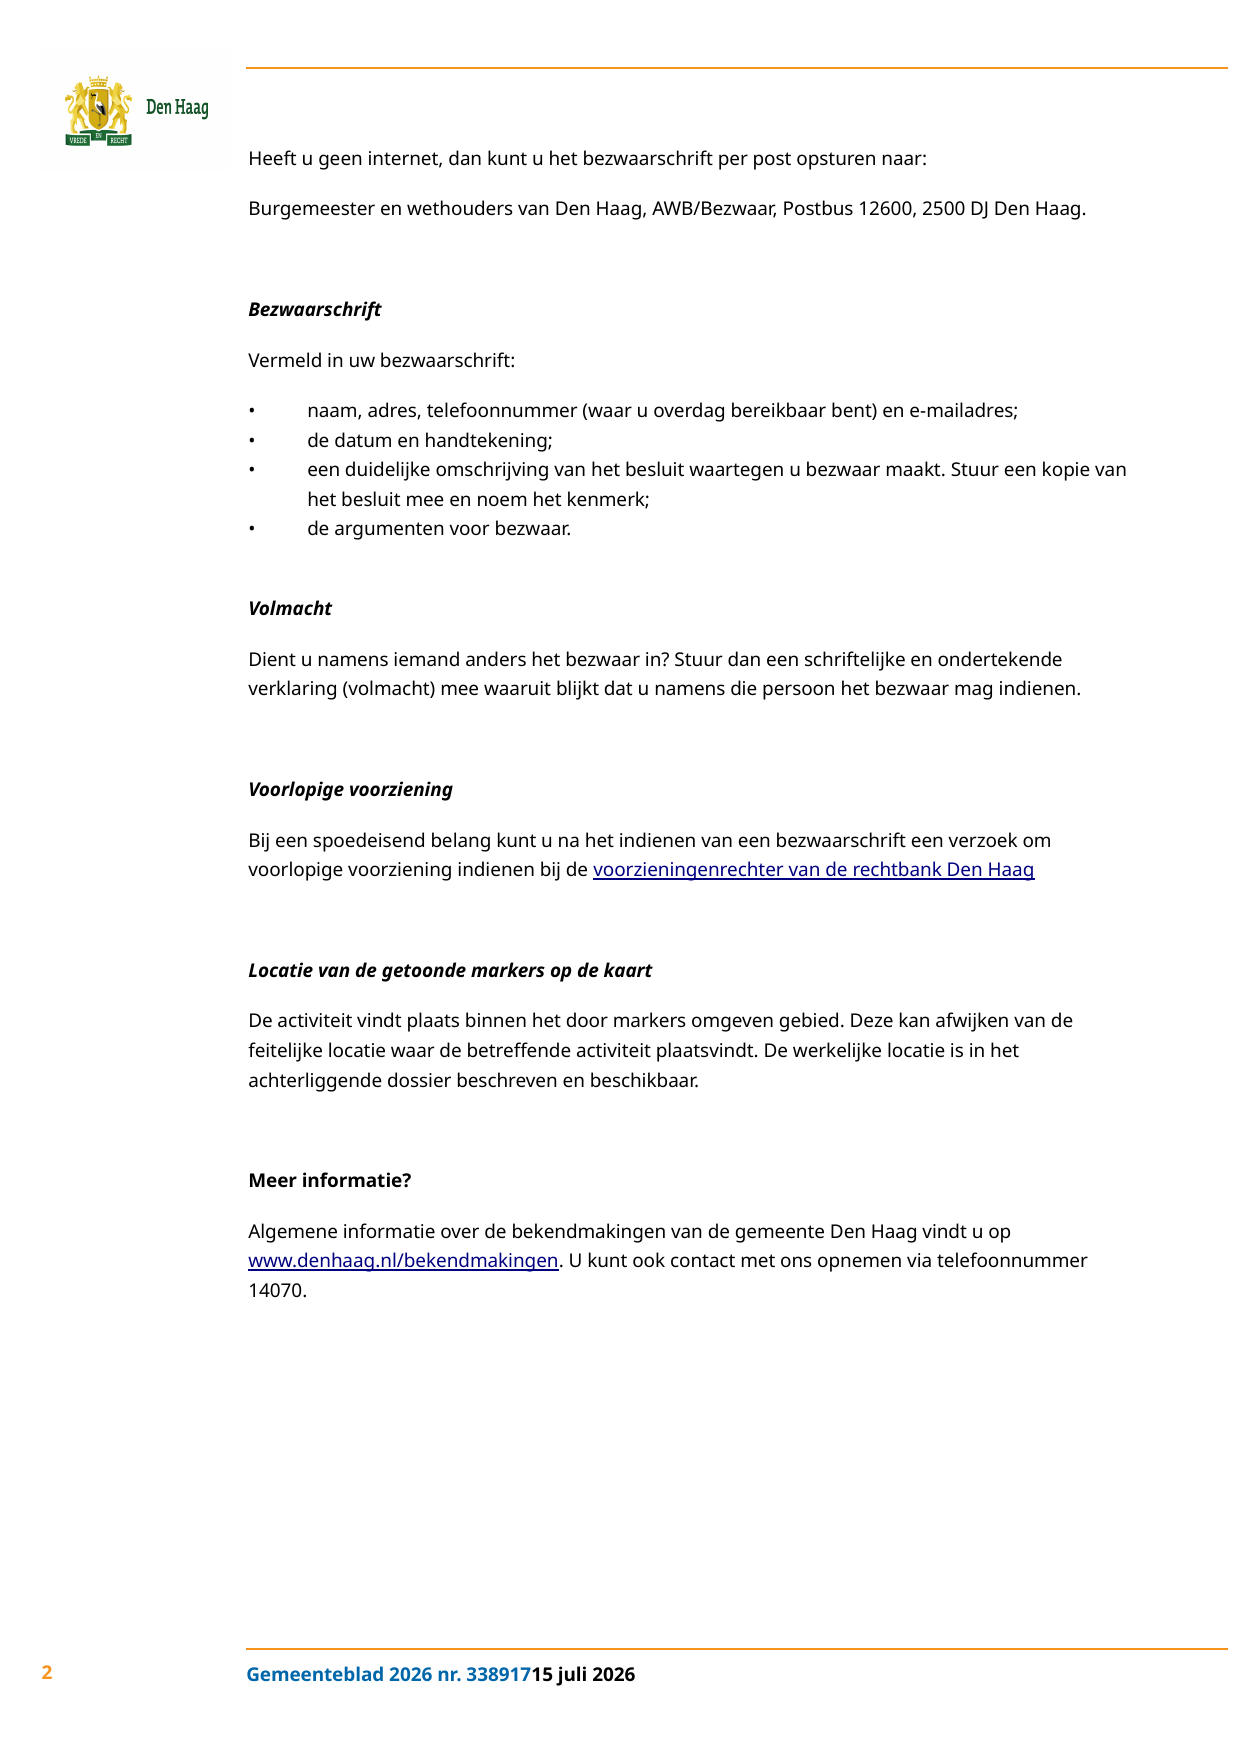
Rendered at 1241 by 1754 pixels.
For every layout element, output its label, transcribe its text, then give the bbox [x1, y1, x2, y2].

text Meer informatie? [248, 1168, 1152, 1193]
text Vermeld in uw bezwaarschrift: [248, 347, 1152, 373]
text Locatie van de getoonde markers op de kaart [248, 957, 1152, 983]
text Burgemeester en wethouders van Den Haag, AWB/Bezwaar, Postbus 12600, 2500 DJ Den Haag. [248, 196, 1152, 221]
text Voorlopige voorziening [248, 776, 1152, 802]
list naam, adres, telefoonnummer (waar u overdag bereikbaar bent) en e-mailadres; [248, 397, 1152, 423]
list een duidelijke omschrijving van het besluit waartegen u bezwaar maakt. Stuur een kopie van het besluit mee en noem het kenmerk; [248, 456, 1152, 512]
text Algemene informatie over de bekendmakingen van de gemeente Den Haag vindt u op www.denhaag.nl/bekendmakingen. U kunt ook contact met ons opnemen via telefoonnummer 14070. [248, 1218, 1152, 1303]
list de argumenten voor bezwaar. [248, 516, 1152, 541]
text Bij een spoedeisend belang kunt u na het indienen van een bezwaarschrift een verzoek om voorlopige voorziening indienen bij de voorzieningenrechter van de rechtbank Den Haag [248, 827, 1152, 882]
list de datum en handtekening; [248, 427, 1152, 453]
text De activiteit vindt plaats binnen het door markers omgeven gebied. Deze kan afwijken van de feitelijke locatie waar de betreffende activiteit plaatsvindt. De werkelijke locatie is in het achterliggende dossier beschreven en beschikbaar. [248, 1008, 1152, 1093]
text Bezwaarschrift [248, 296, 1152, 322]
text Heeft u geen internet, dan kunt u het bezwaarschrift per post opsturen naar: [248, 145, 1152, 171]
text Dient u namens iemand anders het bezwaar in? Stuur dan een schriftelijke en ondertekende verklaring (volmacht) mee waaruit blijkt dat u namens die persoon het bezwaar mag indienen. [248, 646, 1152, 701]
text Volmacht [248, 596, 1152, 621]
picture [41, 47, 231, 172]
